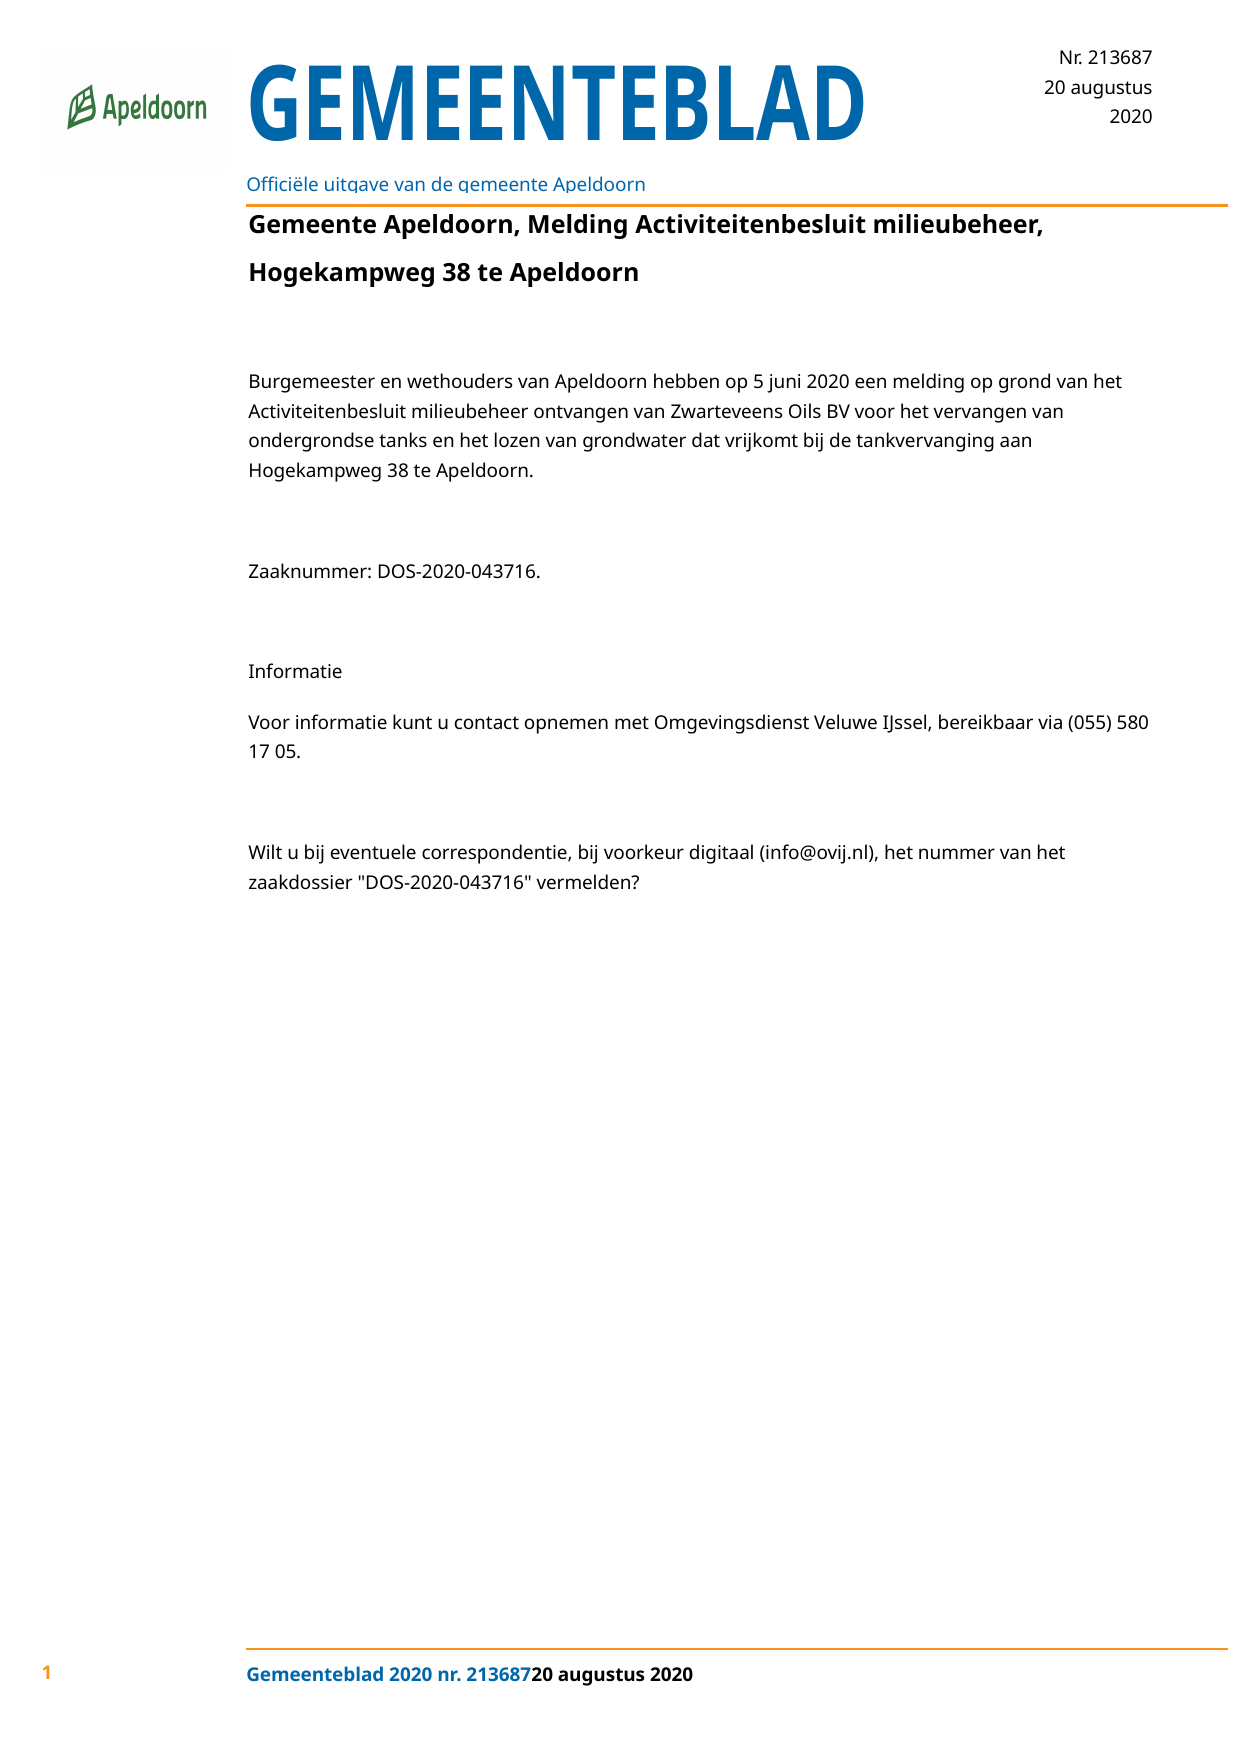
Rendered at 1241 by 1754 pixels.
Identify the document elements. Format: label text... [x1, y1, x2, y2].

text Zaaknummer: DOS-2020-043716. [248, 558, 1152, 584]
text Gemeente Apeldoorn, Melding Activiteitenbesluit milieubeheer, Hogekampweg 38 te Apeldoorn [248, 207, 1152, 288]
text Burgemeester en wethouders van Apeldoorn hebben op 5 juni 2020 een melding op grond van het Activiteitenbesluit milieubeheer ontvangen van Zwarteveens Oils BV voor het vervangen van ondergrondse tanks en het lozen van grondwater dat vrijkomt bij de tankvervanging aan Hogekampweg 38 te Apeldoorn. [248, 368, 1152, 483]
text Wilt u bij eventuele correspondentie, bij voorkeur digitaal (info@ovij.nl), het nummer van het zaakdossier "DOS-2020-043716" vermelden? [248, 839, 1152, 895]
text Voor informatie kunt u contact opnemen met Omgevingsdienst Veluwe IJssel, bereikbaar via (055) 580 17 05. [248, 709, 1152, 764]
text Informatie [248, 659, 1152, 684]
picture [41, 47, 231, 172]
